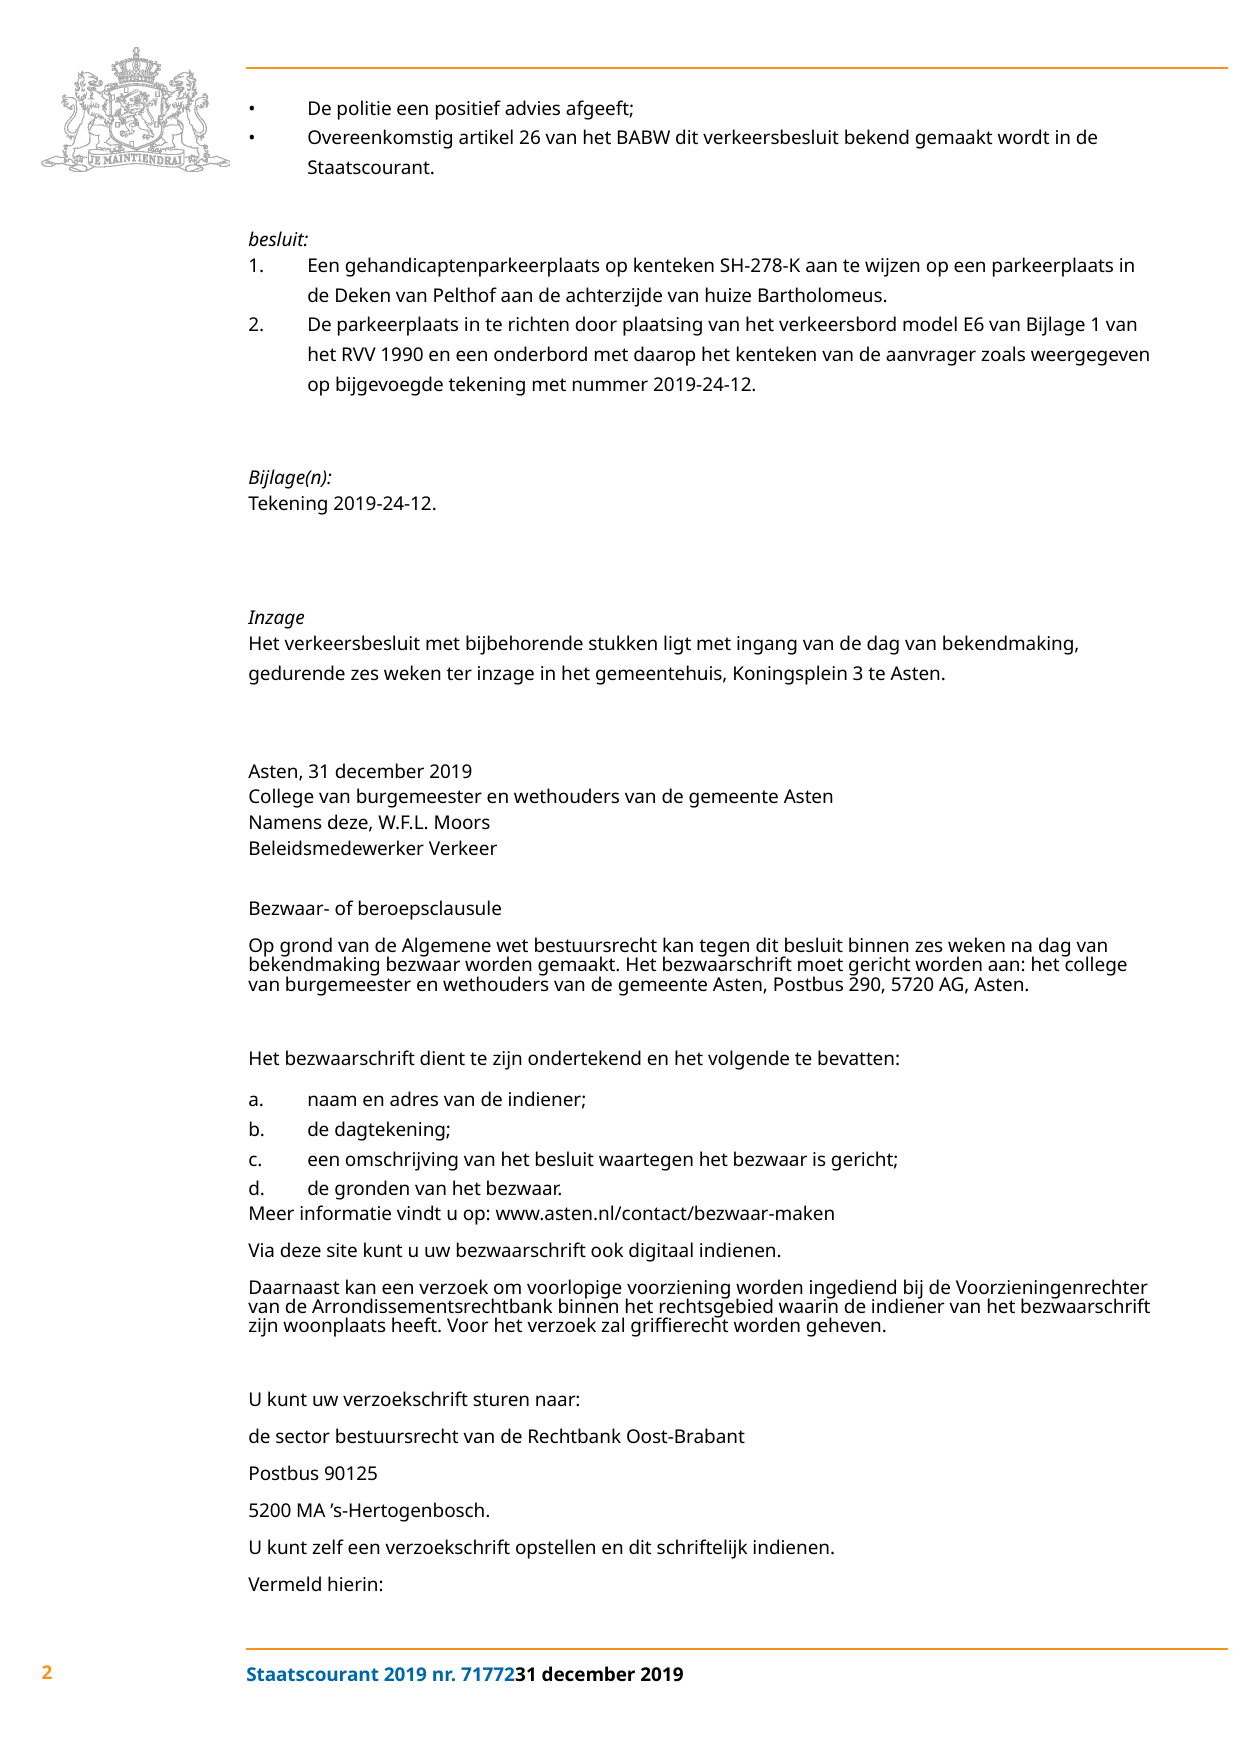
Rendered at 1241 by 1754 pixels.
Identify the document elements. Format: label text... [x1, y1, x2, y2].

list de dagtekening; [248, 1116, 1152, 1142]
text Postbus 90125 [248, 1465, 1152, 1485]
list Overeenkomstig artikel 26 van het BABW dit verkeersbesluit bekend gemaakt wordt in de Staatscourant. [248, 124, 1152, 180]
text Vermeld hierin: [248, 1576, 1152, 1596]
text Bezwaar- of beroepsclausule [248, 900, 1152, 919]
list De politie een positief advies afgeeft; [248, 95, 1152, 121]
text College van burgemeester en wethouders van de gemeente Asten [248, 784, 1152, 809]
text besluit: [248, 227, 1152, 252]
text Bijlage(n): [248, 464, 1152, 490]
text U kunt uw verzoekschrift sturen naar: [248, 1391, 1152, 1411]
text Het verkeersbesluit met bijbehorende stukken ligt met ingang van de dag van bekendmaking, gedurende zes weken ter inzage in het gemeentehuis, Koningsplein 3 te Asten. [248, 630, 1152, 685]
list een omschrijving van het besluit waartegen het bezwaar is gericht; [248, 1146, 1152, 1172]
text 5200 MA ’s-Hertogenbosch. [248, 1502, 1152, 1522]
text Tekening 2019-24-12. [248, 490, 1152, 516]
list de gronden van het bezwaar. [248, 1175, 1152, 1201]
text Via deze site kunt u uw bezwaarschrift ook digitaal indienen. [248, 1242, 1152, 1261]
text Beleidsmedewerker Verkeer [248, 835, 1152, 861]
text Meer informatie vindt u op: www.asten.nl/contact/bezwaar-maken [248, 1205, 1152, 1224]
text Namens deze, W.F.L. Moors [248, 809, 1152, 835]
text Inzage [248, 604, 1152, 630]
text Asten, 31 december 2019 [248, 758, 1152, 784]
text Het bezwaarschrift dient te zijn ondertekend en het volgende te bevatten: [248, 1050, 1152, 1069]
text de sector bestuursrecht van de Rechtbank Oost-Brabant [248, 1428, 1152, 1448]
list De parkeerplaats in te richten door plaatsing van het verkeersbord model E6 van Bijlage 1 van het RVV 1990 en een onderbord met daarop het kenteken van de aanvrager zoals weergegeven op bijgevoegde tekening met nummer 2019-24-12. [248, 312, 1152, 396]
text U kunt zelf een verzoekschrift opstellen en dit schriftelijk indienen. [248, 1539, 1152, 1559]
list naam en adres van de indiener; [248, 1087, 1152, 1112]
text Daarnaast kan een verzoek om voorlopige voorziening worden ingediend bij de Voorzieningenrechter van de Arrondissementsrechtbank binnen het rechtsgebied waarin de indiener van het bezwaarschrift zijn woonplaats heeft. Voor het verzoek zal griffierecht worden geheven. [248, 1279, 1152, 1337]
picture [41, 47, 231, 172]
text Op grond van de Algemene wet bestuursrecht kan tegen dit besluit binnen zes weken na dag van bekendmaking bezwaar worden gemaakt. Het bezwaarschrift moet gericht worden aan: het college van burgemeester en wethouders van de gemeente Asten, Postbus 290, 5720 AG, Asten. [248, 937, 1152, 995]
list Een gehandicaptenparkeerplaats op kenteken SH-278-K aan te wijzen op een parkeerplaats in de Deken van Pelthof aan de achterzijde van huize Bartholomeus. [248, 252, 1152, 308]
